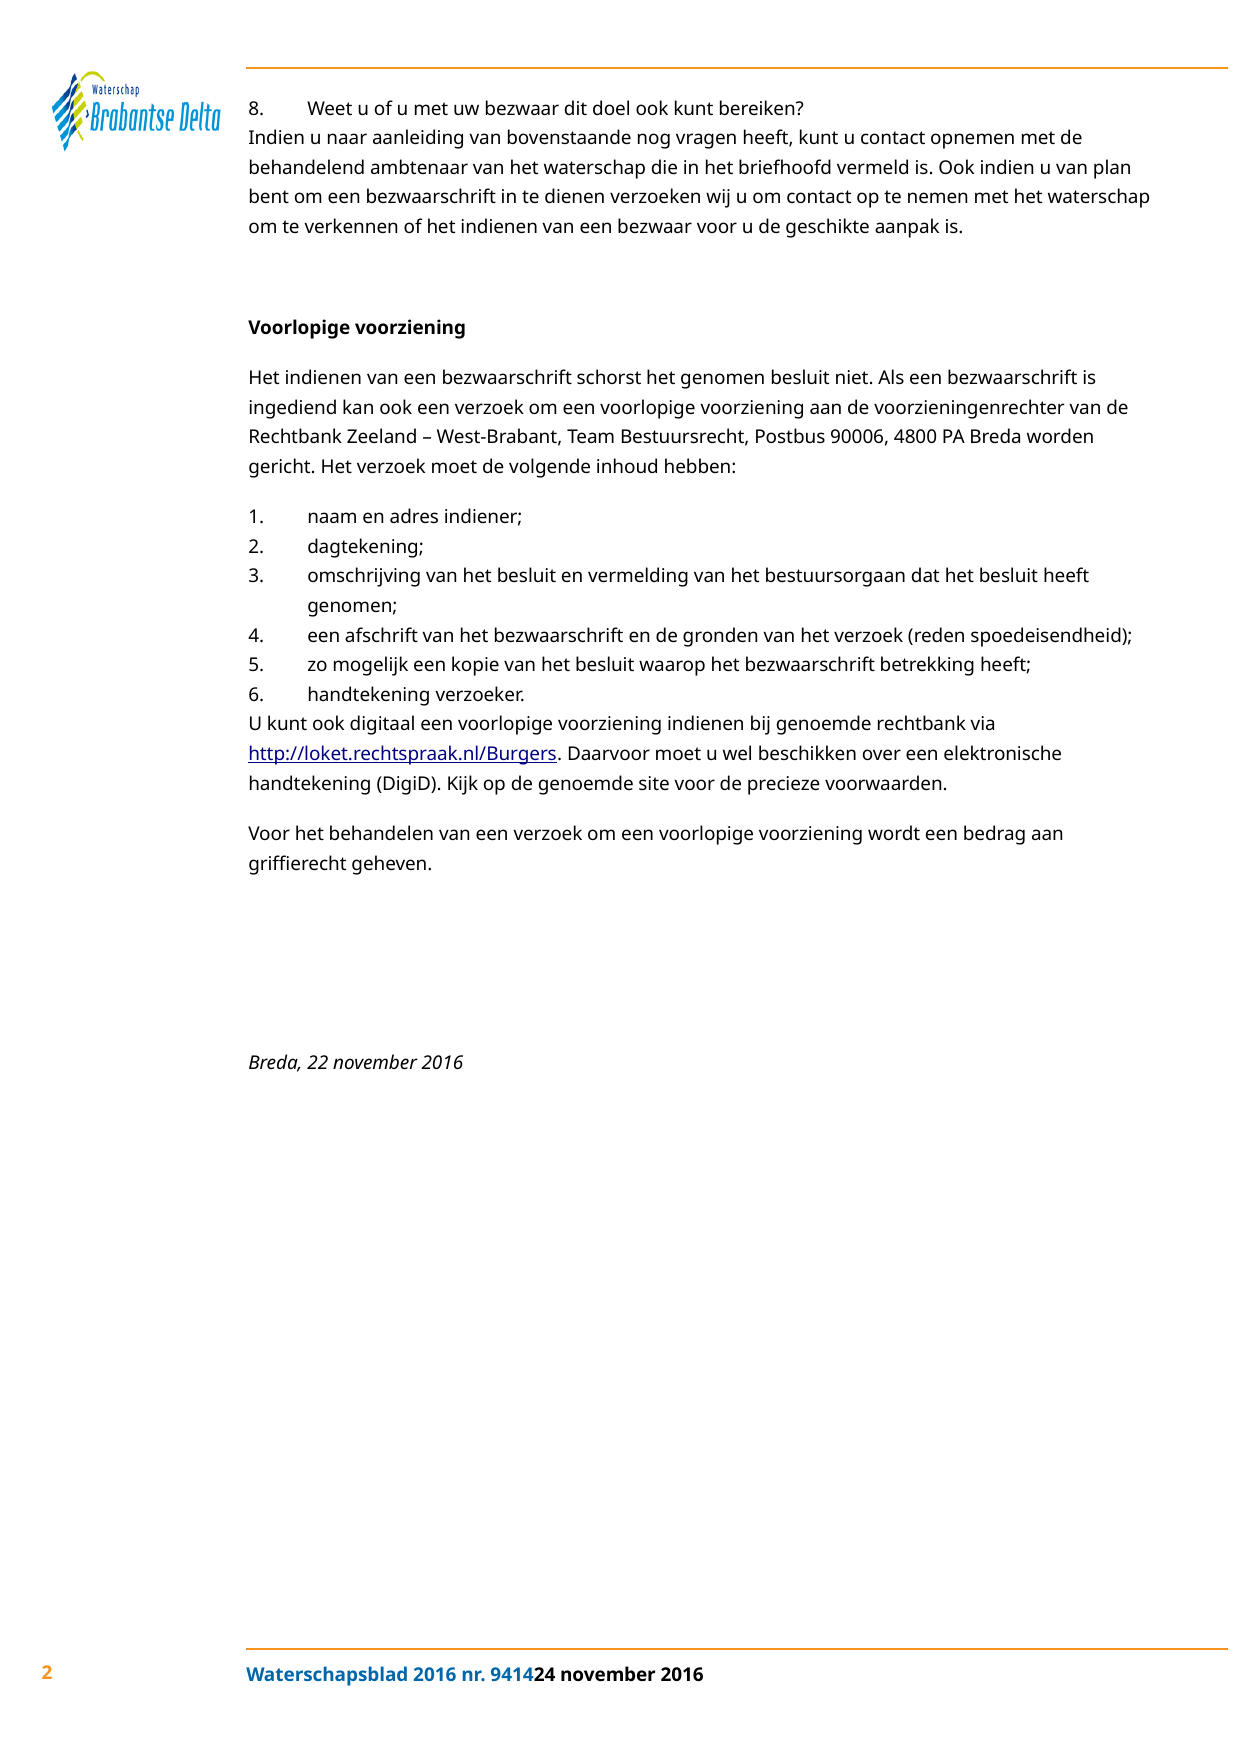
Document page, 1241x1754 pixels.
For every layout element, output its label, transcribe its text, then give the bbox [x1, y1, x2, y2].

text Voor het behandelen van een verzoek om een voorlopige voorziening wordt een bedrag aan griffierecht geheven. [248, 820, 1152, 876]
list Weet u of u met uw bezwaar dit doel ook kunt bereiken? [248, 95, 1152, 121]
text Indien u naar aanleiding van bovenstaande nog vragen heeft, kunt u contact opnemen met de behandelend ambtenaar van het waterschap die in het briefhoofd vermeld is. Ook indien u van plan bent om een bezwaarschrift in te dienen verzoeken wij u om contact op te nemen met het waterschap om te verkennen of het indienen van een bezwaar voor u de geschikte aanpak is. [248, 124, 1152, 239]
list handtekening verzoeker. [248, 681, 1152, 707]
list zo mogelijk een kopie van het besluit waarop het bezwaarschrift betrekking heeft; [248, 651, 1152, 677]
list een afschrift van het bezwaarschrift en de gronden van het verzoek (reden spoedeisendheid); [248, 622, 1152, 648]
text Het indienen van een bezwaarschrift schorst het genomen besluit niet. Als een bezwaarschrift is ingediend kan ook een verzoek om een voorlopige voorziening aan de voorzieningenrechter van de Rechtbank Zeeland – West-Brabant, Team Bestuursrecht, Postbus 90006, 4800 PA Breda worden gericht. Het verzoek moet de volgende inhoud hebben: [248, 364, 1152, 479]
text Voorlopige voorziening [248, 314, 1152, 340]
text Breda, 22 november 2016 [248, 1049, 1152, 1074]
list dagtekening; [248, 533, 1152, 559]
picture [41, 47, 231, 172]
list naam en adres indiener; [248, 503, 1152, 529]
text U kunt ook digitaal een voorlopige voorziening indienen bij genoemde rechtbank via http://loket.rechtspraak.nl/Burgers. Daarvoor moet u wel beschikken over een elektronische handtekening (DigiD). Kijk op de genoemde site voor de precieze voorwaarden. [248, 711, 1152, 796]
list omschrijving van het besluit en vermelding van het bestuursorgaan dat het besluit heeft genomen; [248, 563, 1152, 618]
